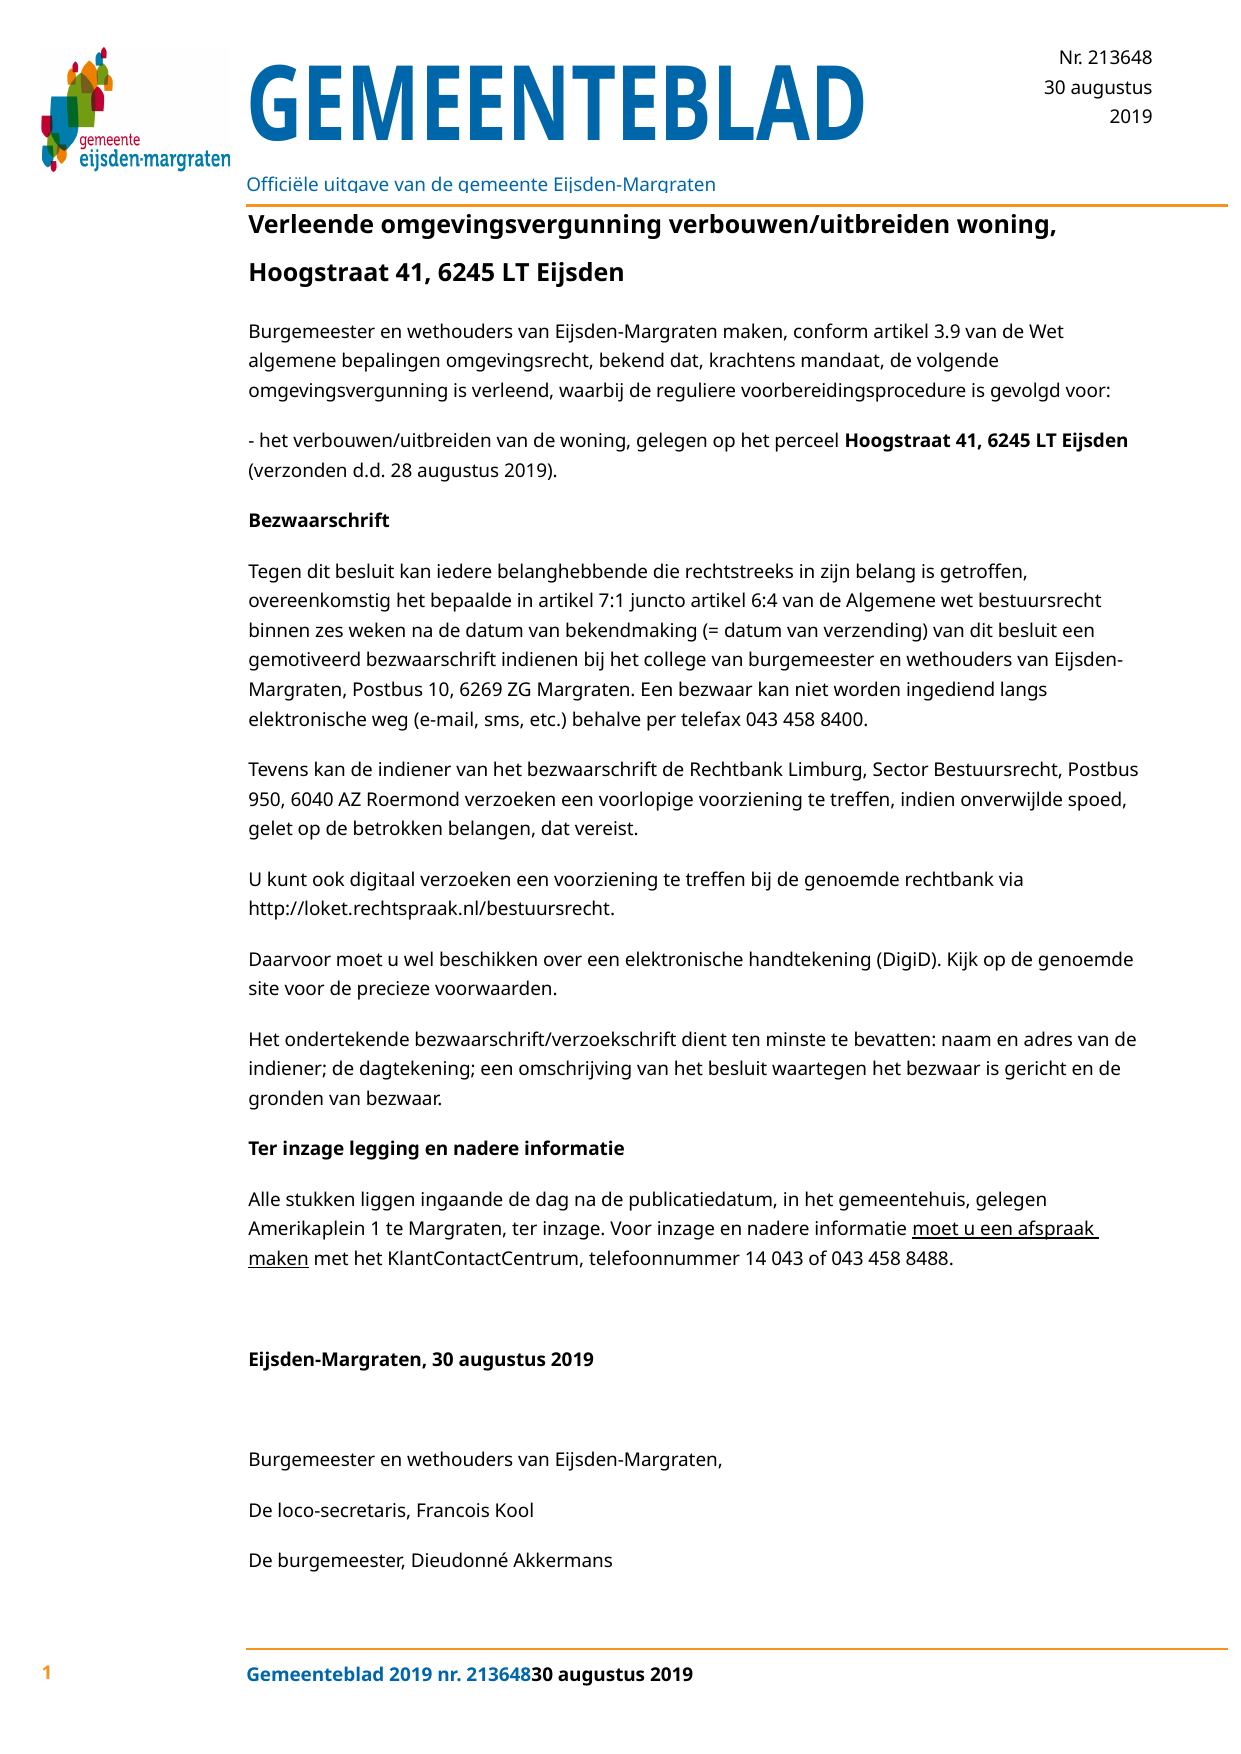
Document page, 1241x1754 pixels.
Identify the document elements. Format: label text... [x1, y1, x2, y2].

picture [41, 47, 231, 172]
text Burgemeester en wethouders van Eijsden-Margraten maken, conform artikel 3.9 van de Wet algemene bepalingen omgevingsrecht, bekend dat, krachtens mandaat, de volgende omgevingsvergunning is verleend, waarbij de reguliere voorbereidingsprocedure is gevolgd voor: [248, 318, 1152, 403]
text De burgemeester, Dieudonné Akkermans [248, 1547, 1152, 1573]
text Tevens kan de indiener van het bezwaarschrift de Rechtbank Limburg, Sector Bestuursrecht, Postbus 950, 6040 AZ Roermond verzoeken een voorlopige voorziening te treffen, indien onverwijlde spoed, gelet op de betrokken belangen, dat vereist. [248, 756, 1152, 841]
text Eijsden-Margraten, 30 augustus 2019 [248, 1346, 1152, 1372]
text Alle stukken liggen ingaande de dag na de publicatiedatum, in het gemeentehuis, gelegen Amerikaplein 1 te Margraten, ter inzage. Voor inzage en nadere informatie moet u een afspraak maken met het KlantContactCentrum, telefoonnummer 14 043 of 043 458 8488. [248, 1186, 1152, 1271]
text Bezwaarschrift [248, 507, 1152, 533]
text - het verbouwen/uitbreiden van de woning, gelegen op het perceel Hoogstraat 41, 6245 LT Eijsden (verzonden d.d. 28 augustus 2019). [248, 427, 1152, 483]
text Verleende omgevingsvergunning verbouwen/uitbreiden woning, Hoogstraat 41, 6245 LT Eijsden [248, 207, 1152, 288]
text Tegen dit besluit kan iedere belanghebbende die rechtstreeks in zijn belang is getroffen, overeenkomstig het bepaalde in artikel 7:1 juncto artikel 6:4 van de Algemene wet bestuursrecht binnen zes weken na de datum van bekendmaking (= datum van verzending) van dit besluit een gemotiveerd bezwaarschrift indienen bij het college van burgemeester en wethouders van Eijsden-Margraten, Postbus 10, 6269 ZG Margraten. Een bezwaar kan niet worden ingediend langs elektronische weg (e-mail, sms, etc.) behalve per telefax 043 458 8400. [248, 558, 1152, 732]
text U kunt ook digitaal verzoeken een voorziening te treffen bij de genoemde rechtbank via http://loket.rechtspraak.nl/bestuursrecht. [248, 866, 1152, 921]
text Ter inzage legging en nadere informatie [248, 1135, 1152, 1161]
text Het ondertekende bezwaarschrift/verzoekschrift dient ten minste te bevatten: naam en adres van de indiener; de dagtekening; een omschrijving van het besluit waartegen het bezwaar is gericht en de gronden van bezwaar. [248, 1026, 1152, 1111]
text Daarvoor moet u wel beschikken over een elektronische handtekening (DigiD). Kijk op de genoemde site voor de precieze voorwaarden. [248, 946, 1152, 1001]
text Burgemeester en wethouders van Eijsden-Margraten, [248, 1447, 1152, 1472]
text De loco-secretaris, Francois Kool [248, 1497, 1152, 1523]
